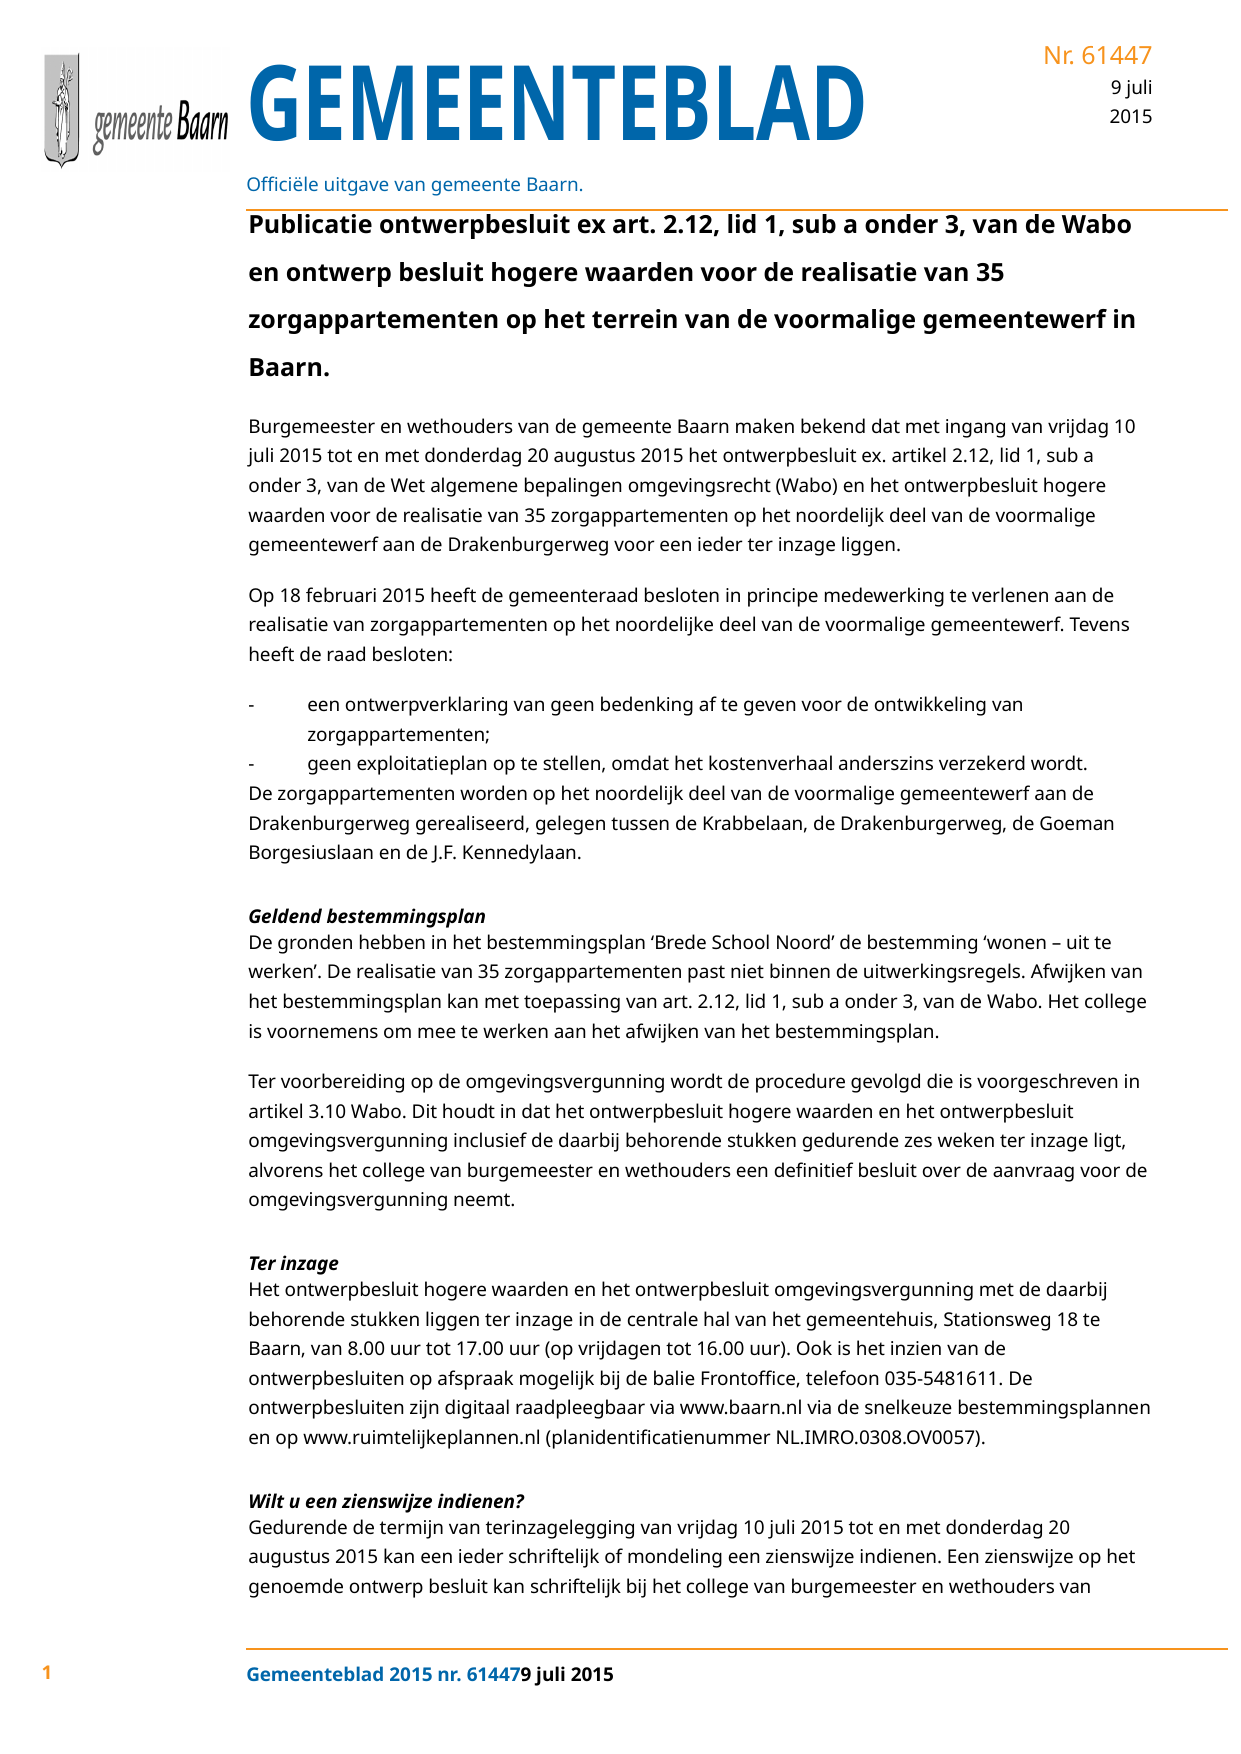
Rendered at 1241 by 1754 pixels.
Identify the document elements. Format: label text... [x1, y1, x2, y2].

text Geldend bestemmingsplan [248, 903, 1152, 929]
text Wilt u een zienswijze indienen? [248, 1488, 1152, 1514]
text Ter inzage [248, 1251, 1152, 1276]
text Op 18 februari 2015 heeft de gemeenteraad besloten in principe medewerking te verlenen aan de realisatie van zorgappartementen op het noordelijke deel van de voormalige gemeentewerf. Tevens heeft de raad besloten: [248, 582, 1152, 667]
list geen exploitatieplan op te stellen, omdat het kostenverhaal anderszins verzekerd wordt. [248, 751, 1152, 776]
text Het ontwerpbesluit hogere waarden en het ontwerpbesluit omgevingsvergunning met de daarbij behorende stukken liggen ter inzage in de centrale hal van het gemeentehuis, Stationsweg 18 te Baarn, van 8.00 uur tot 17.00 uur (op vrijdagen tot 16.00 uur). Ook is het inzien van de ontwerpbesluiten op afspraak mogelijk bij de balie Frontoffice, telefoon 035-5481611. De ontwerpbesluiten zijn digitaal raadpleegbaar via www.baarn.nl via de snelkeuze bestemmingsplannen en op www.ruimtelijkeplannen.nl (planidentificatienummer NL.IMRO.0308.OV0057). [248, 1276, 1152, 1450]
text Burgemeester en wethouders van de gemeente Baarn maken bekend dat met ingang van vrijdag 10 juli 2015 tot en met donderdag 20 augustus 2015 het ontwerpbesluit ex. artikel 2.12, lid 1, sub a onder 3, van de Wet algemene bepalingen omgevingsrecht (Wabo) en het ontwerpbesluit hogere waarden voor de realisatie van 35 zorgappartementen op het noordelijk deel van de voormalige gemeentewerf aan de Drakenburgerweg voor een ieder ter inzage liggen. [248, 413, 1152, 557]
list een ontwerpverklaring van geen bedenking af te geven voor de ontwikkeling van zorgappartementen; [248, 691, 1152, 747]
text Gedurende de termijn van terinzagelegging van vrijdag 10 juli 2015 tot en met donderdag 20 augustus 2015 kan een ieder schriftelijk of mondeling een zienswijze indienen. Een zienswijze op het genoemde ontwerp besluit kan schriftelijk bij het college van burgemeester en wethouders van [248, 1514, 1152, 1599]
picture [41, 47, 231, 172]
text Publicatie ontwerpbesluit ex art. 2.12, lid 1, sub a onder 3, van de Wabo en ontwerp besluit hogere waarden voor de realisatie van 35 zorgappartementen op het terrein van de voormalige gemeentewerf in Baarn. [248, 211, 1152, 384]
text De zorgappartementen worden op het noordelijk deel van de voormalige gemeentewerf aan de Drakenburgerweg gerealiseerd, gelegen tussen de Krabbelaan, de Drakenburgerweg, de Goeman Borgesiuslaan en de J.F. Kennedylaan. [248, 780, 1152, 865]
text Ter voorbereiding op de omgevingsvergunning wordt de procedure gevolgd die is voorgeschreven in artikel 3.10 Wabo. Dit houdt in dat het ontwerpbesluit hogere waarden en het ontwerpbesluit omgevingsvergunning inclusief de daarbij behorende stukken gedurende zes weken ter inzage ligt, alvorens het college van burgemeester en wethouders een definitief besluit over de aanvraag voor de omgevingsvergunning neemt. [248, 1068, 1152, 1212]
text De gronden hebben in het bestemmingsplan ‘Brede School Noord’ de bestemming ‘wonen – uit te werken’. De realisatie van 35 zorgappartementen past niet binnen de uitwerkingsregels. Afwijken van het bestemmingsplan kan met toepassing van art. 2.12, lid 1, sub a onder 3, van de Wabo. Het college is voornemens om mee te werken aan het afwijken van het bestemmingsplan. [248, 929, 1152, 1043]
